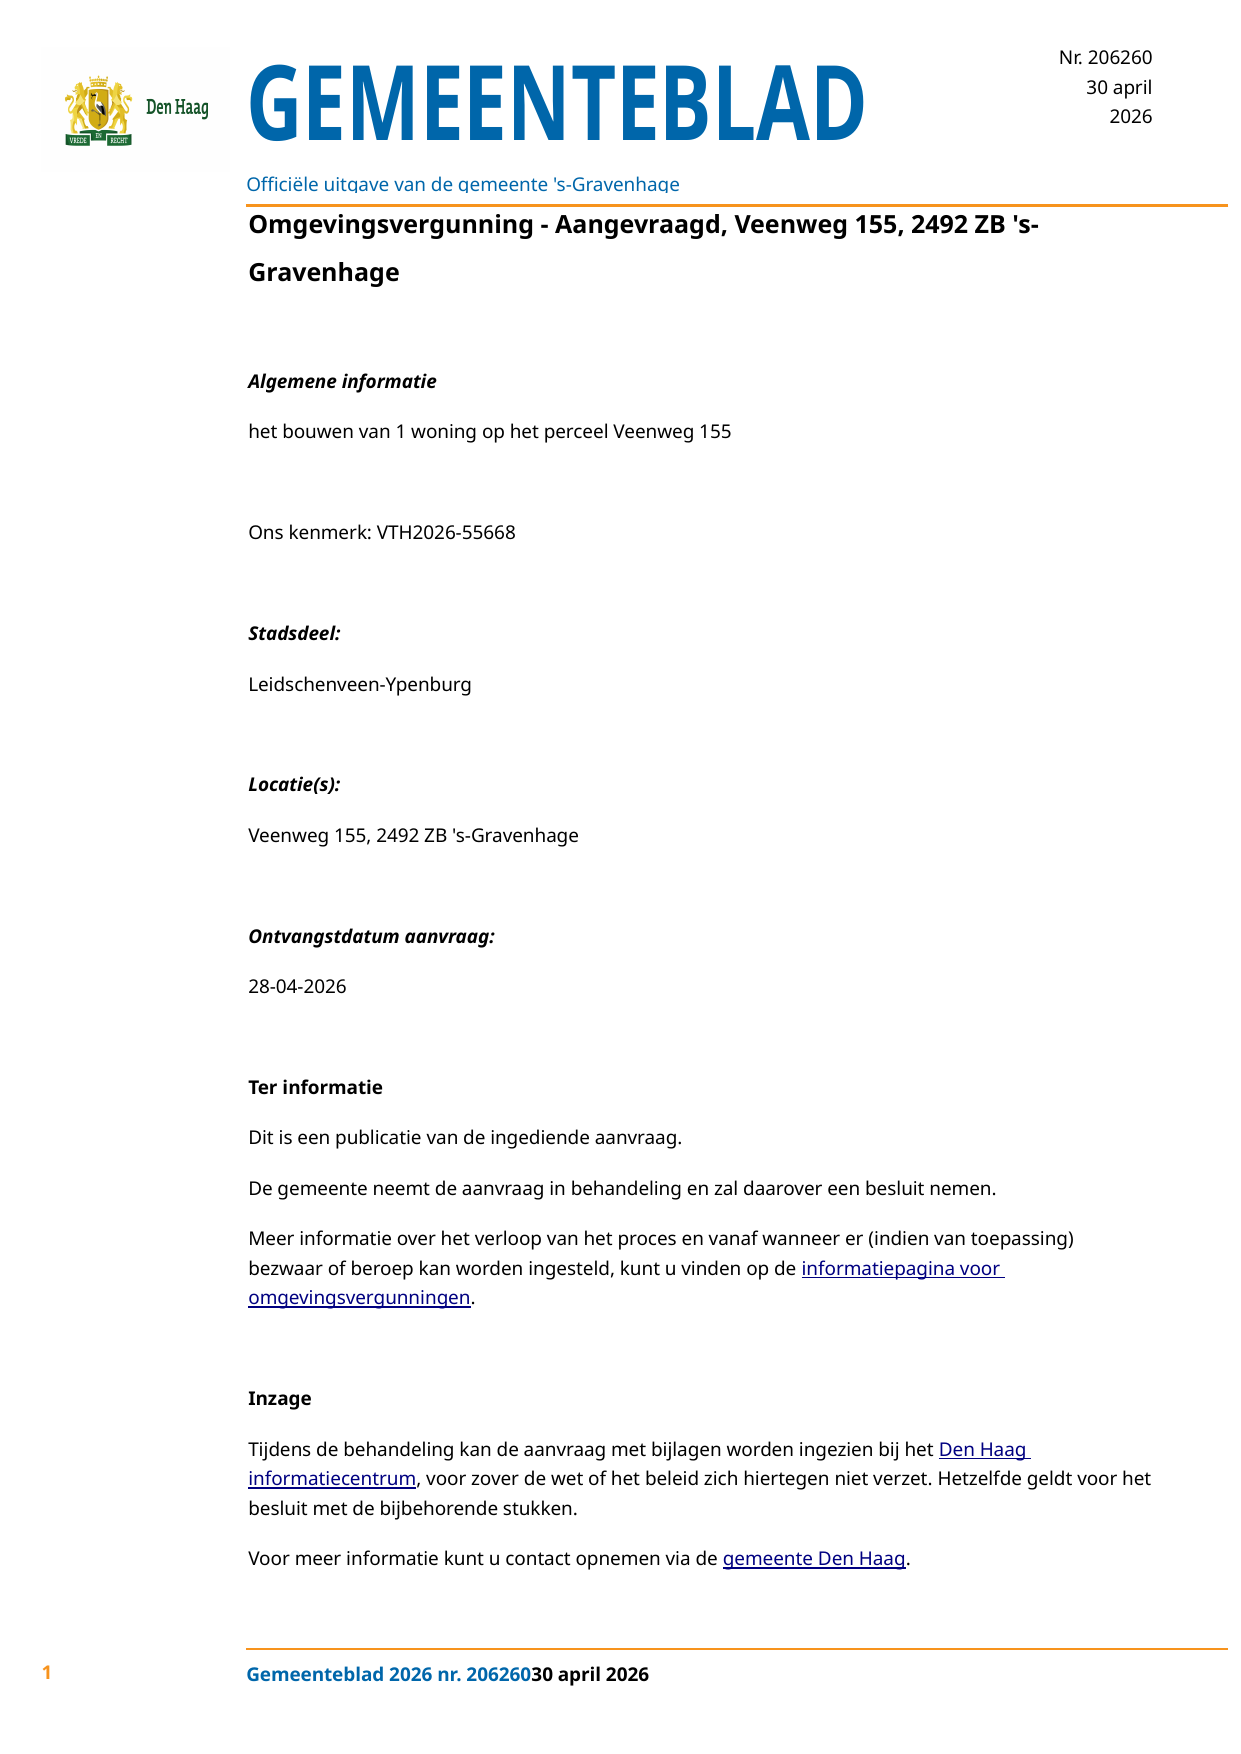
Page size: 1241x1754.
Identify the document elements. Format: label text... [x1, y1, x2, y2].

text Locatie(s): [248, 772, 1152, 797]
text Meer informatie over het verloop van het proces en vanaf wanneer er (indien van toepassing) bezwaar of beroep kan worden ingesteld, kunt u vinden op de informatiepagina voor omgevingsvergunningen. [248, 1225, 1152, 1310]
text Veenweg 155, 2492 ZB 's-Gravenhage [248, 822, 1152, 848]
text Omgevingsvergunning - Aangevraagd, Veenweg 155, 2492 ZB 's-Gravenhage [248, 207, 1152, 288]
text Tijdens de behandeling kan de aanvraag met bijlagen worden ingezien bij het Den Haag informatiecentrum, voor zover de wet of het beleid zich hiertegen niet verzet. Hetzelfde geldt voor het besluit met de bijbehorende stukken. [248, 1436, 1152, 1521]
text Stadsdeel: [248, 620, 1152, 646]
text Ontvangstdatum aanvraag: [248, 923, 1152, 949]
text Dit is een publicatie van de ingediende aanvraag. [248, 1124, 1152, 1150]
text Ter informatie [248, 1074, 1152, 1100]
text De gemeente neemt de aanvraag in behandeling en zal daarover een besluit nemen. [248, 1175, 1152, 1201]
picture [41, 47, 231, 172]
text Algemene informatie [248, 368, 1152, 394]
text Ons kenmerk: VTH2026-55668 [248, 519, 1152, 545]
text 28-04-2026 [248, 973, 1152, 999]
text Leidschenveen-Ypenburg [248, 671, 1152, 697]
text Inzage [248, 1385, 1152, 1411]
text Voor meer informatie kunt u contact opnemen via de gemeente Den Haag. [248, 1545, 1152, 1571]
text het bouwen van 1 woning op het perceel Veenweg 155 [248, 419, 1152, 444]
